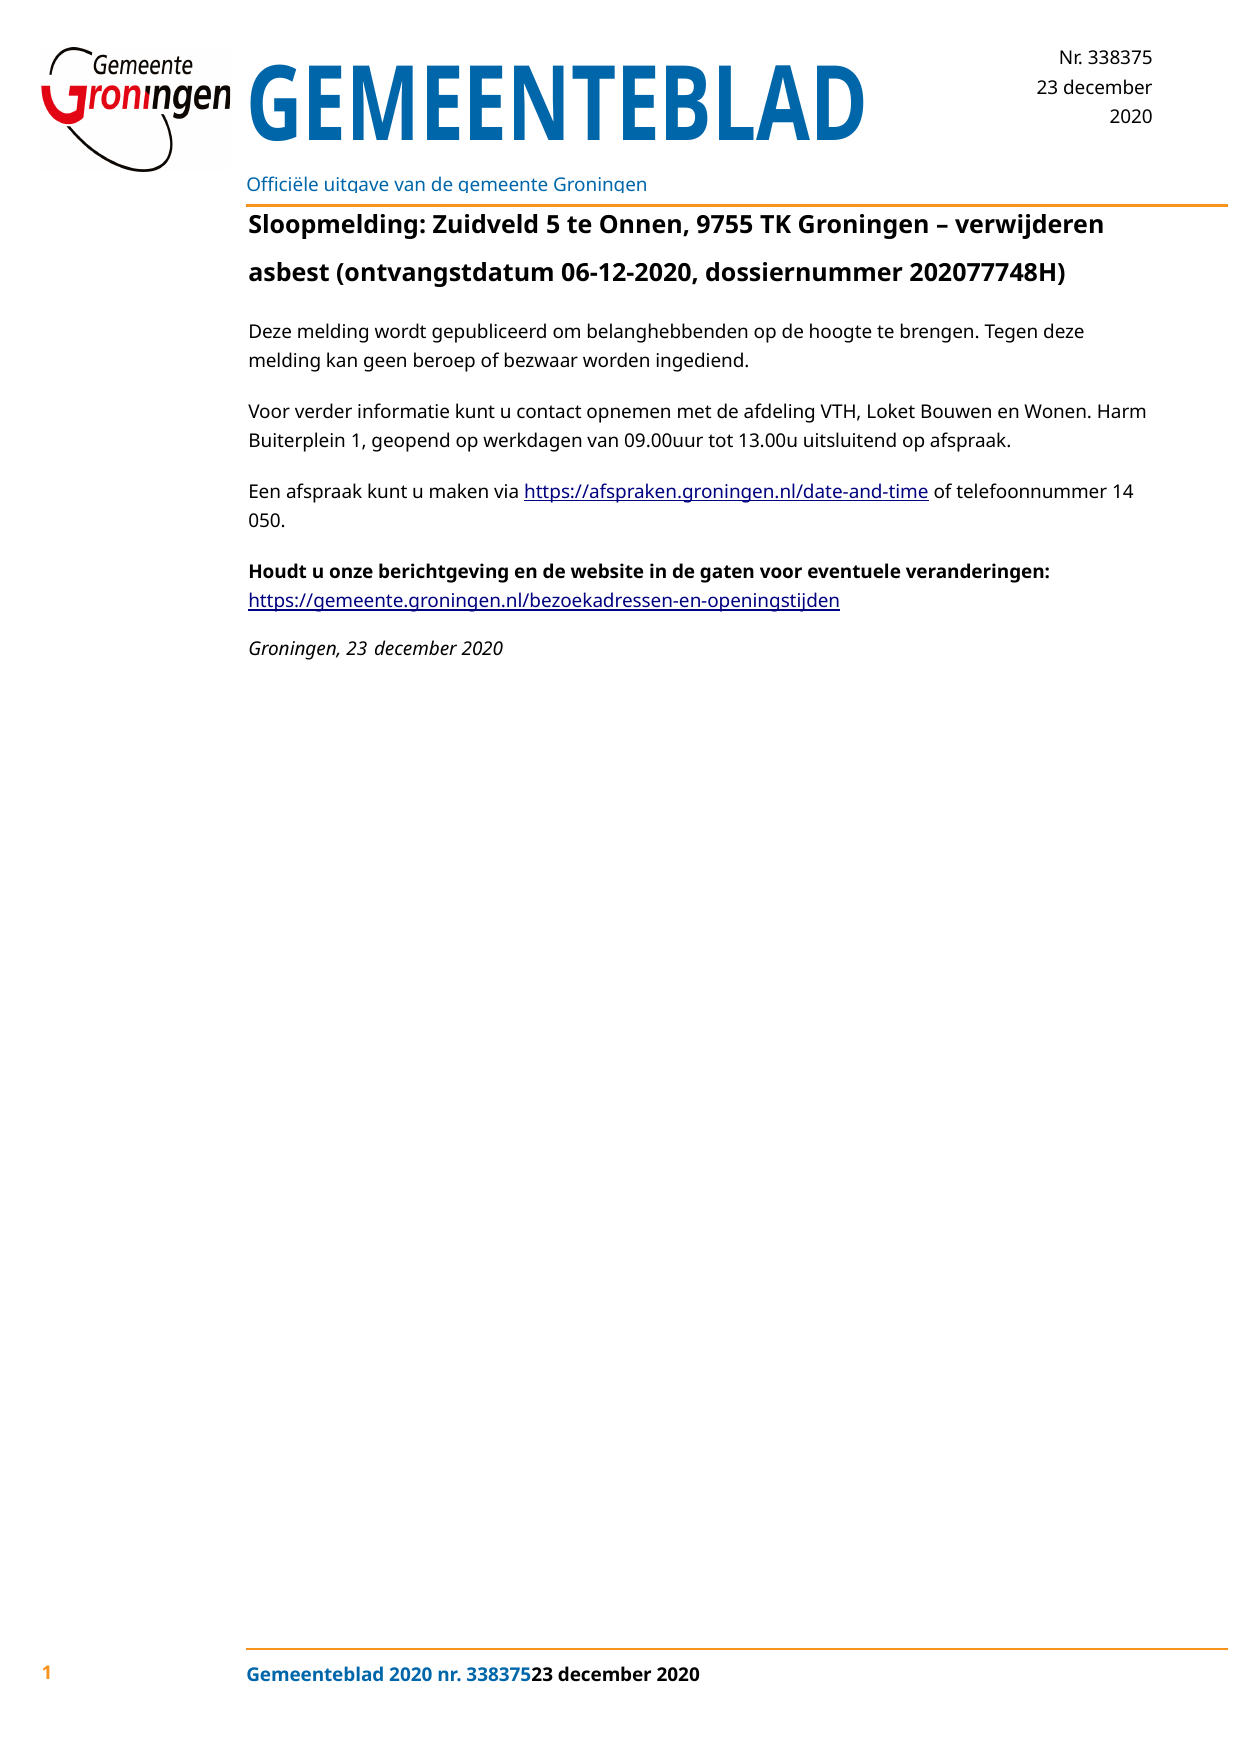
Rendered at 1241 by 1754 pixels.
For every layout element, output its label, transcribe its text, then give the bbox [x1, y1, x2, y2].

text Groningen, 23 december 2020 [248, 635, 1152, 661]
picture [41, 47, 231, 172]
text Voor verder informatie kunt u contact opnemen met de afdeling VTH, Loket Bouwen en Wonen. Harm Buiterplein 1, geopend op werkdagen van 09.00uur tot 13.00u uitsluitend op afspraak. [248, 398, 1152, 453]
text Houdt u onze berichtgeving en de website in de gaten voor eventuele veranderingen: https://gemeente.groningen.nl/bezoekadressen-en-openingstijden [248, 558, 1152, 613]
text Een afspraak kunt u maken via https://afspraken.groningen.nl/date-and-time of telefoonnummer 14 050. [248, 478, 1152, 533]
text Deze melding wordt gepubliceerd om belanghebbenden op de hoogte te brengen. Tegen deze melding kan geen beroep of bezwaar worden ingediend. [248, 318, 1152, 373]
text Sloopmelding: Zuidveld 5 te Onnen, 9755 TK Groningen – verwijderen asbest (ontvangstdatum 06-12-2020, dossiernummer 202077748H) [248, 207, 1152, 288]
